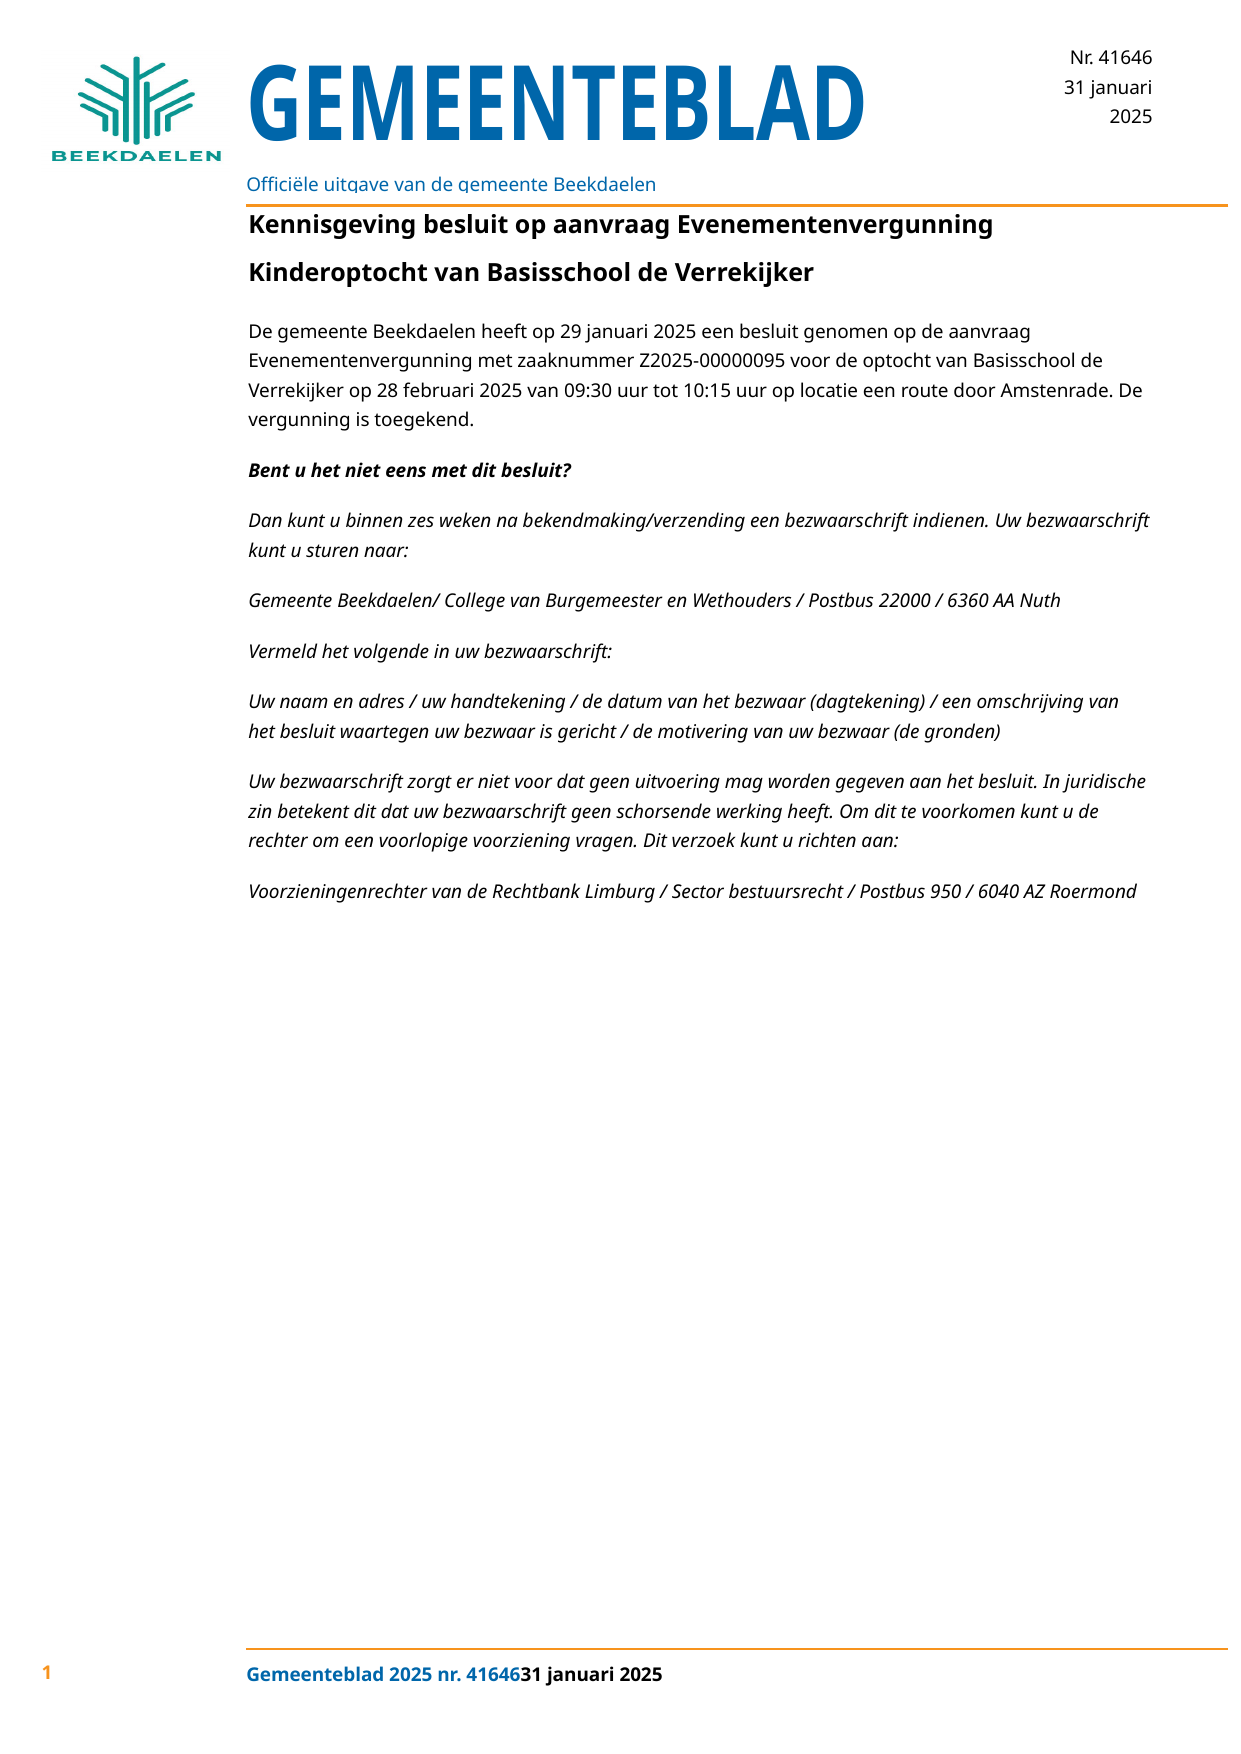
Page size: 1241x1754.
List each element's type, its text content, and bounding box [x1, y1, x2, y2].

text Kennisgeving besluit op aanvraag Evenementenvergunning Kinderoptocht van Basisschool de Verrekijker [248, 207, 1152, 288]
text Uw bezwaarschrift zorgt er niet voor dat geen uitvoering mag worden gegeven aan het besluit. In juridische zin betekent dit dat uw bezwaarschrift geen schorsende werking heeft. Om dit te voorkomen kunt u de rechter om een voorlopige voorziening vragen. Dit verzoek kunt u richten aan: [248, 768, 1152, 853]
text Uw naam en adres / uw handtekening / de datum van het bezwaar (dagtekening) / een omschrijving van het besluit waartegen uw bezwaar is gericht / de motivering van uw bezwaar (de gronden) [248, 688, 1152, 744]
text Voorzieningenrechter van de Rechtbank Limburg / Sector bestuursrecht / Postbus 950 / 6040 AZ Roermond [248, 878, 1152, 904]
text Vermeld het volgende in uw bezwaarschrift: [248, 638, 1152, 664]
text Gemeente Beekdaelen/ College van Burgemeester en Wethouders / Postbus 22000 / 6360 AA Nuth [248, 587, 1152, 613]
text Dan kunt u binnen zes weken na bekendmaking/verzending een bezwaarschrift indienen. Uw bezwaarschrift kunt u sturen naar: [248, 507, 1152, 563]
picture [41, 47, 231, 172]
text De gemeente Beekdaelen heeft op 29 januari 2025 een besluit genomen op de aanvraag Evenementenvergunning met zaaknummer Z2025-00000095 voor de optocht van Basisschool de Verrekijker op 28 februari 2025 van 09:30 uur tot 10:15 uur op locatie een route door Amstenrade. De vergunning is toegekend. [248, 318, 1152, 432]
text Bent u het niet eens met dit besluit? [248, 457, 1152, 483]
